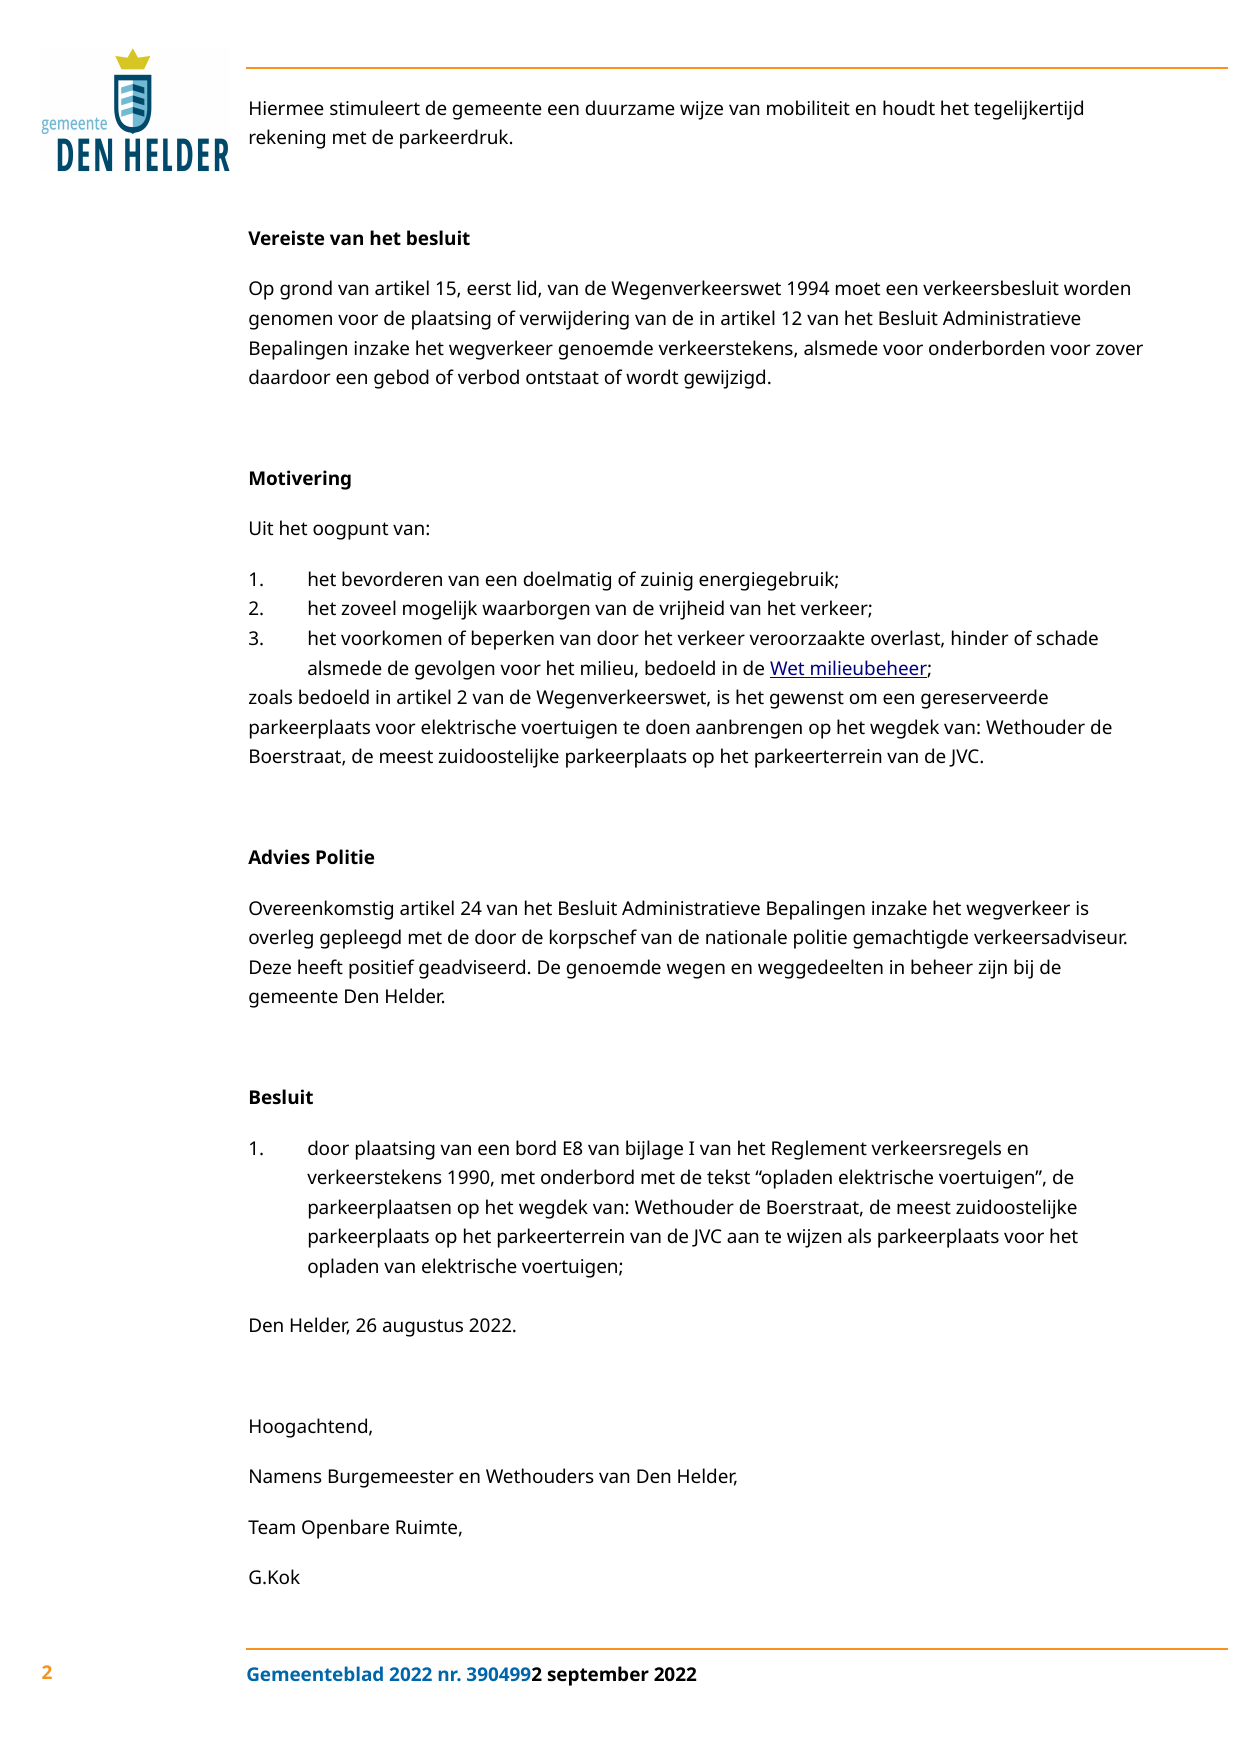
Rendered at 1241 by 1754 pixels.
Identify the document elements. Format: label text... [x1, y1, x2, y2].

text Besluit [248, 1084, 1152, 1110]
text Op grond van artikel 15, eerst lid, van de Wegenverkeerswet 1994 moet een verkeersbesluit worden genomen voor de plaatsing of verwijdering van de in artikel 12 van het Besluit Administratieve Bepalingen inzake het wegverkeer genoemde verkeerstekens, alsmede voor onderborden voor zover daardoor een gebod of verbod ontstaat of wordt gewijzigd. [248, 276, 1152, 390]
text Uit het oogpunt van: [248, 516, 1152, 541]
list het voorkomen of beperken van door het verkeer veroorzaakte overlast, hinder of schade alsmede de gevolgen voor het milieu, bedoeld in de Wet milieubeheer; [248, 625, 1152, 681]
text Hiermee stimuleert de gemeente een duurzame wijze van mobiliteit en houdt het tegelijkertijd rekening met de parkeerdruk. [248, 95, 1152, 150]
text Vereiste van het besluit [248, 225, 1152, 251]
text Den Helder, 26 augustus 2022. [248, 1312, 1152, 1338]
picture [41, 47, 231, 172]
text Motivering [248, 465, 1152, 491]
picture [100, 154, 106, 172]
text Overeenkomstig artikel 24 van het Besluit Administratieve Bepalingen inzake het wegverkeer is overleg gepleegd met de door de korpschef van de nationale politie gemachtigde verkeersadviseur. Deze heeft positief geadviseerd. De genoemde wegen en weggedeelten in beheer zijn bij de gemeente Den Helder. [248, 895, 1152, 1009]
text Hoogachtend, [248, 1413, 1152, 1439]
list door plaatsing van een bord E8 van bijlage I van het Reglement verkeersregels en verkeerstekens 1990, met onderbord met de tekst “opladen elektrische voertuigen”, de parkeerplaatsen op het wegdek van: Wethouder de Boerstraat, de meest zuidoostelijke parkeerplaats op het parkeerterrein van de JVC aan te wijzen als parkeerplaats voor het opladen van elektrische voertuigen; [248, 1135, 1152, 1279]
text Namens Burgemeester en Wethouders van Den Helder, [248, 1463, 1152, 1489]
text zoals bedoeld in artikel 2 van de Wegenverkeerswet, is het gewenst om een gereserveerde parkeerplaats voor elektrische voertuigen te doen aanbrengen op het wegdek van: Wethouder de Boerstraat, de meest zuidoostelijke parkeerplaats op het parkeerterrein van de JVC. [248, 684, 1152, 769]
picture [130, 157, 135, 172]
picture [182, 144, 187, 165]
text G.Kok [248, 1564, 1152, 1590]
text Advies Politie [248, 844, 1152, 870]
text Team Openbare Ruimte, [248, 1514, 1152, 1540]
list het zoveel mogelijk waarborgen van de vrijheid van het verkeer; [248, 596, 1152, 621]
picture [63, 144, 68, 165]
list het bevorderen van een doelmatig of zuinig energiegebruik; [248, 566, 1152, 592]
picture [220, 160, 224, 172]
